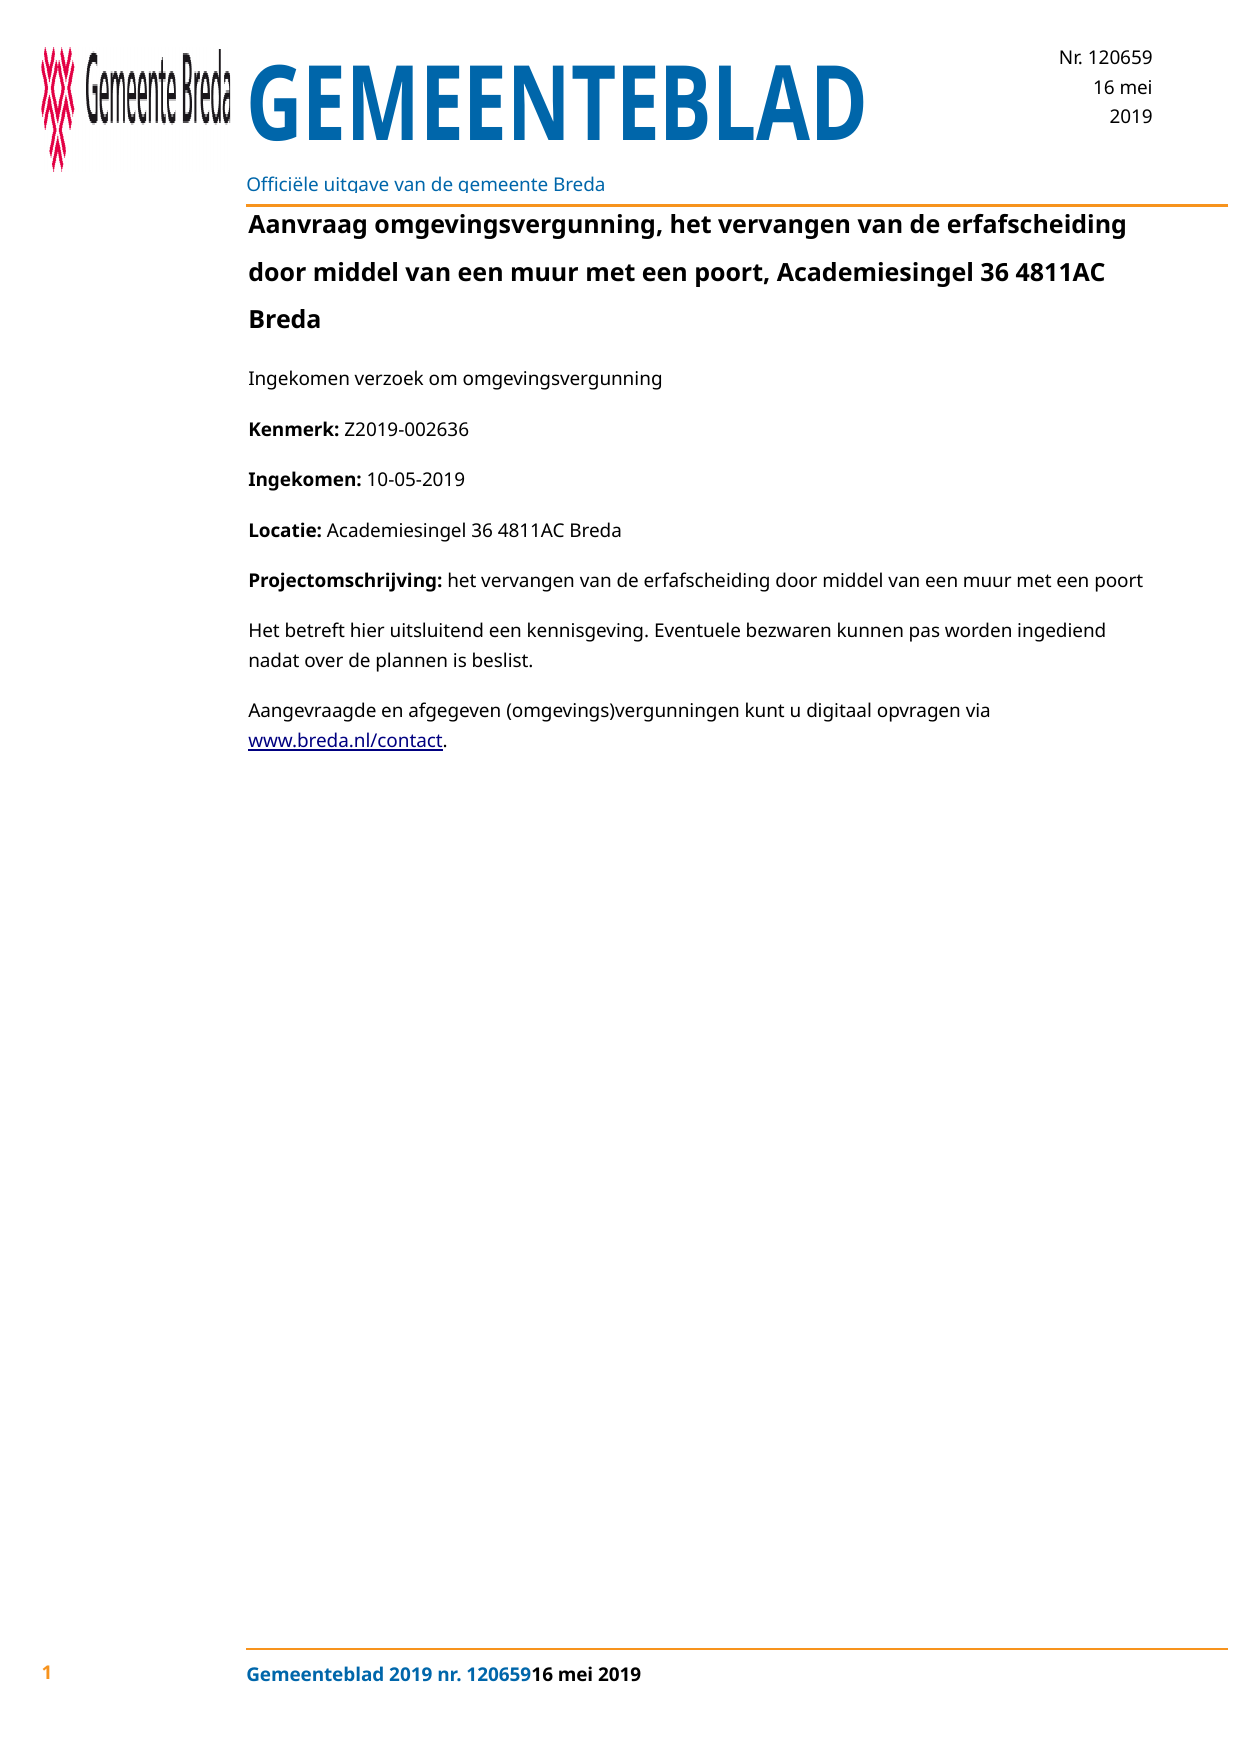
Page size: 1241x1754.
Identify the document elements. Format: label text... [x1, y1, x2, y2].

text Locatie: Academiesingel 36 4811AC Breda [248, 517, 1152, 542]
text Kenmerk: Z2019-002636 [248, 416, 1152, 442]
text Ingekomen: 10-05-2019 [248, 466, 1152, 492]
text Het betreft hier uitsluitend een kennisgeving. Eventuele bezwaren kunnen pas worden ingediend nadat over de plannen is beslist. [248, 618, 1152, 673]
text Aanvraag omgevingsvergunning, het vervangen van de erfafscheiding door middel van een muur met een poort, Academiesingel 36 4811AC Breda [248, 207, 1152, 336]
text Aangevraagde en afgegeven (omgevings)vergunningen kunt u digitaal opvragen via www.breda.nl/contact. [248, 698, 1152, 753]
text Projectomschrijving: het vervangen van de erfafscheiding door middel van een muur met een poort [248, 567, 1152, 593]
text Ingekomen verzoek om omgevingsvergunning [248, 366, 1152, 391]
picture [41, 47, 231, 172]
